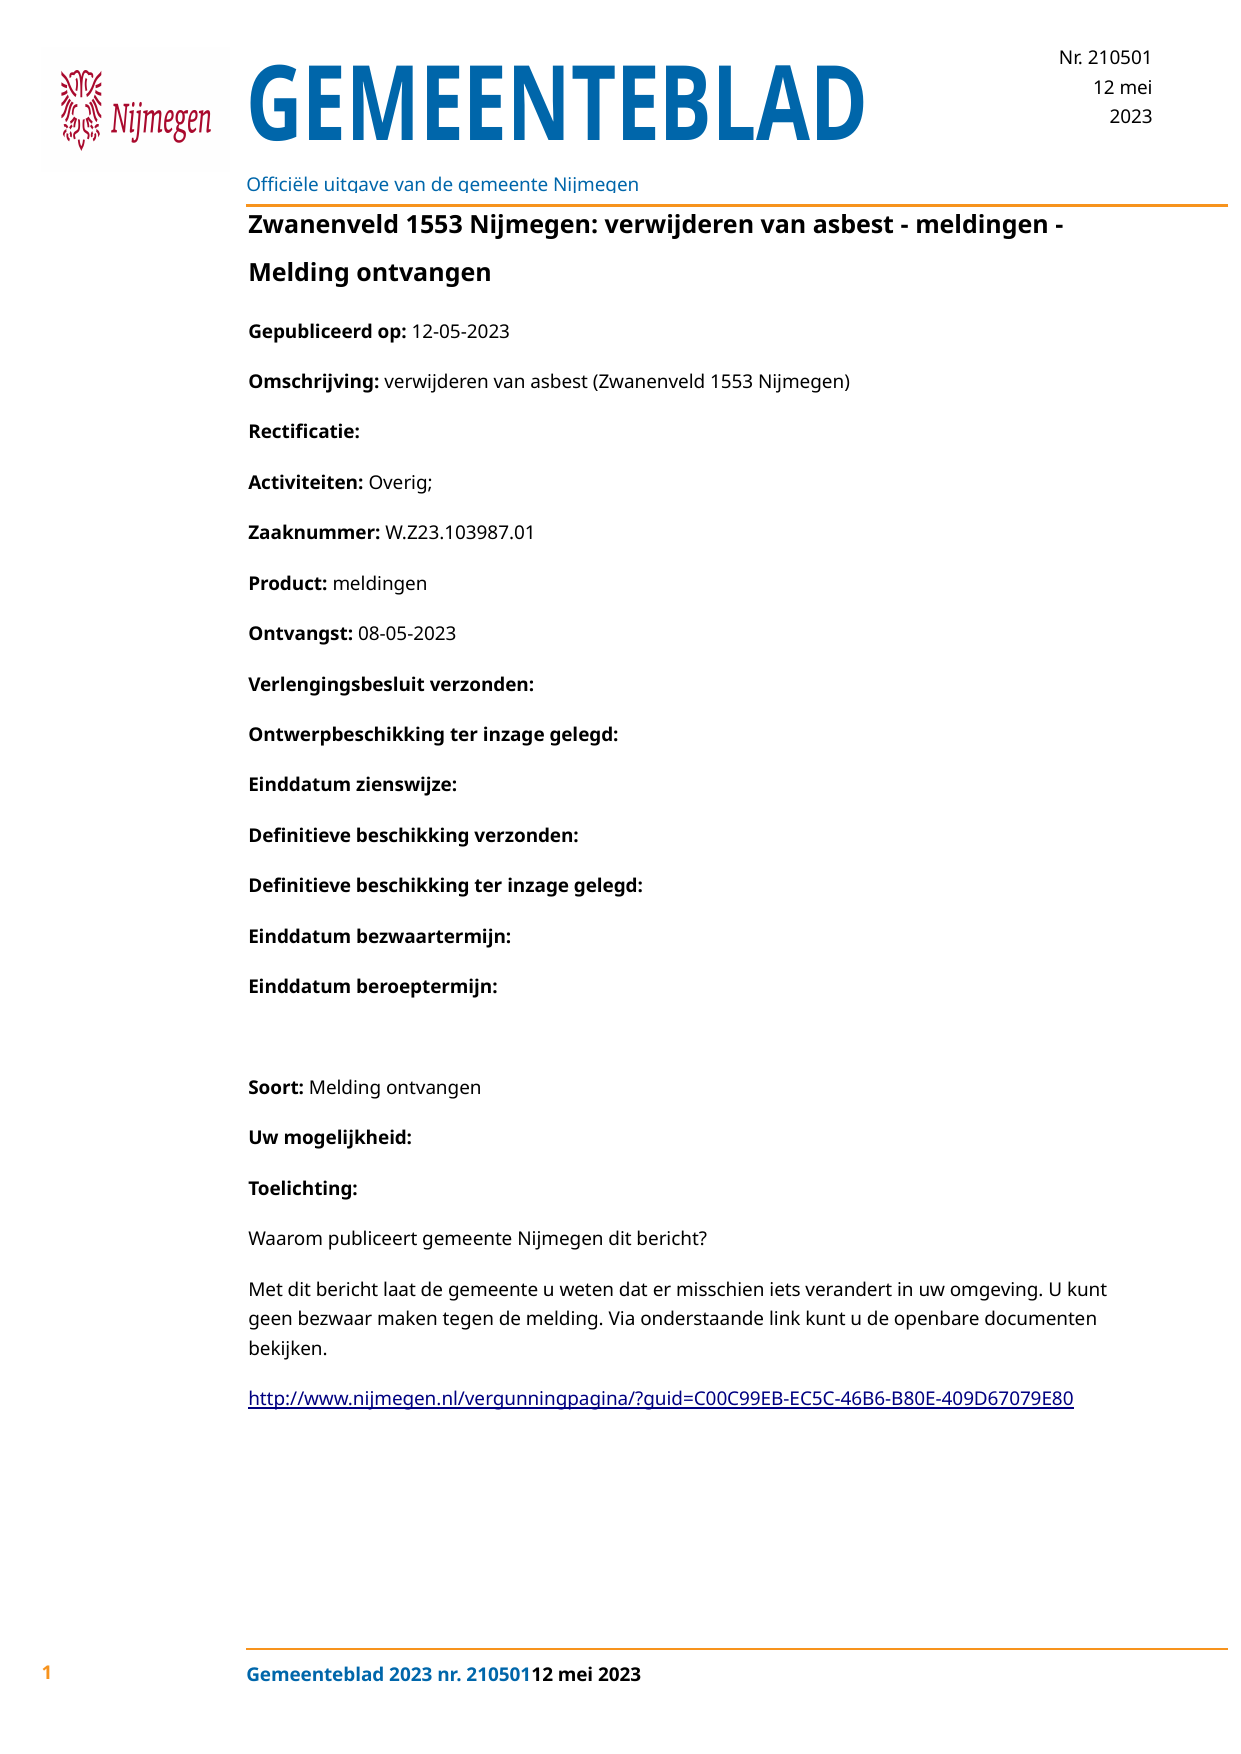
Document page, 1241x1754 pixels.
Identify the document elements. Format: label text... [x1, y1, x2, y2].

text Waarom publiceert gemeente Nijmegen dit bericht? [248, 1225, 1152, 1251]
text Definitieve beschikking verzonden: [248, 822, 1152, 848]
text Met dit bericht laat de gemeente u weten dat er misschien iets verandert in uw omgeving. U kunt geen bezwaar maken tegen de melding. Via onderstaande link kunt u de openbare documenten bekijken. [248, 1276, 1152, 1361]
text Rectificatie: [248, 419, 1152, 444]
text Zaaknummer: W.Z23.103987.01 [248, 519, 1152, 545]
text Product: meldingen [248, 570, 1152, 596]
text Einddatum beroeptermijn: [248, 973, 1152, 999]
text Activiteiten: Overig; [248, 469, 1152, 495]
text Omschrijving: verwijderen van asbest (Zwanenveld 1553 Nijmegen) [248, 368, 1152, 394]
text Gepubliceerd op: 12-05-2023 [248, 318, 1152, 344]
text Einddatum bezwaartermijn: [248, 923, 1152, 949]
text Ontvangst: 08-05-2023 [248, 620, 1152, 646]
picture [41, 47, 231, 172]
text http://www.nijmegen.nl/vergunningpagina/?guid=C00C99EB-EC5C-46B6-B80E-409D67079E80 [248, 1385, 1152, 1411]
text Uw mogelijkheid: [248, 1124, 1152, 1150]
text Ontwerpbeschikking ter inzage gelegd: [248, 721, 1152, 747]
text Definitieve beschikking ter inzage gelegd: [248, 872, 1152, 898]
text Einddatum zienswijze: [248, 772, 1152, 797]
text Verlengingsbesluit verzonden: [248, 671, 1152, 697]
text Zwanenveld 1553 Nijmegen: verwijderen van asbest - meldingen - Melding ontvangen [248, 207, 1152, 288]
text Toelichting: [248, 1175, 1152, 1201]
text Soort: Melding ontvangen [248, 1074, 1152, 1100]
